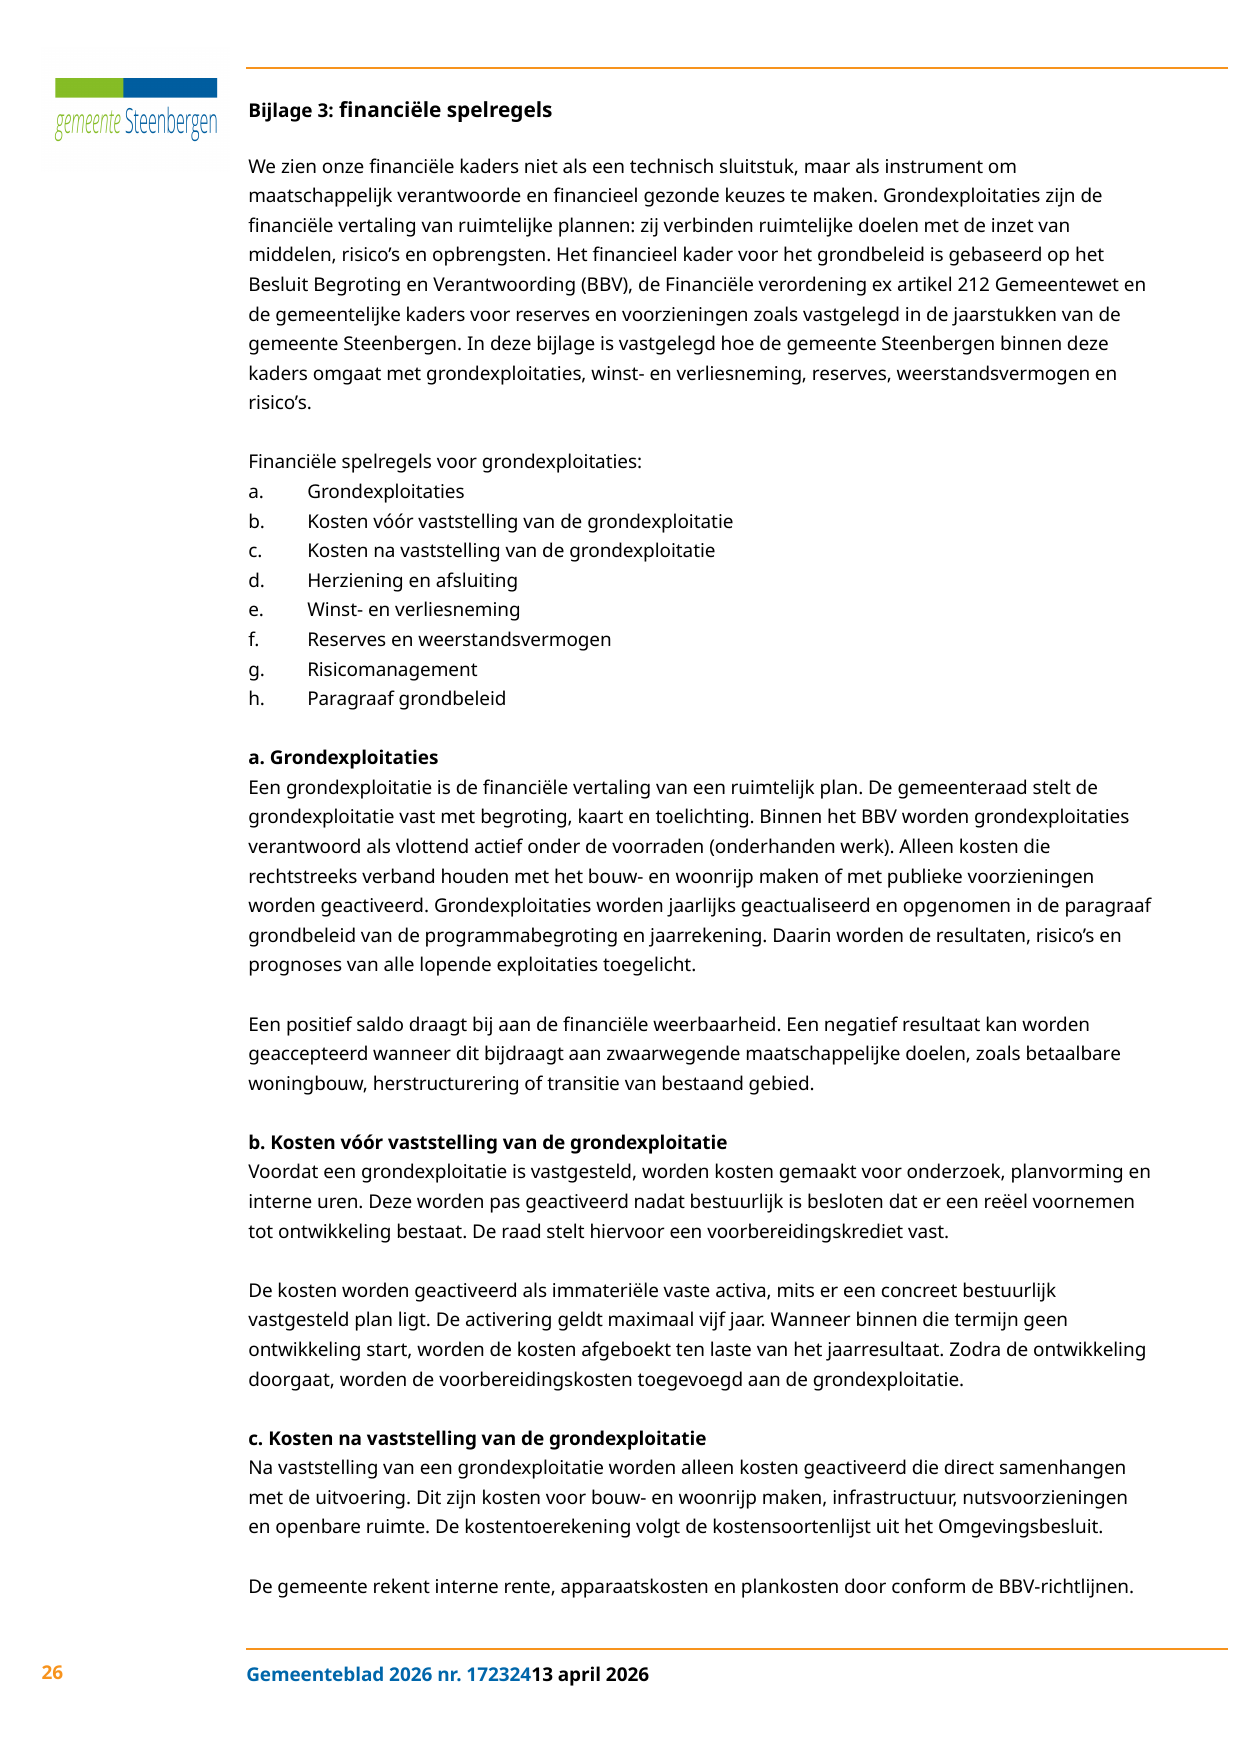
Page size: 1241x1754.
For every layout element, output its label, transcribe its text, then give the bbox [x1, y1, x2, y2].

text b. Kosten vóór vaststelling van de grondexploitatie [248, 1129, 1152, 1155]
text Financiële spelregels voor grondexploitaties: [248, 449, 1152, 474]
text Na vaststelling van een grondexploitatie worden alleen kosten geactiveerd die direct samenhangen met de uitvoering. Dit zijn kosten voor bouw- en woonrijp maken, infrastructuur, nutsvoorzieningen en openbare ruimte. De kostentoerekening volgt de kostensoortenlijst uit het Omgevingsbesluit. [248, 1454, 1152, 1539]
text a. Grondexploitaties [248, 744, 1152, 770]
text We zien onze financiële kaders niet als een technisch sluitstuk, maar als instrument om maatschappelijk verantwoorde en financieel gezonde keuzes te maken. Grondexploitaties zijn de financiële vertaling van ruimtelijke plannen: zij verbinden ruimtelijke doelen met de inzet van middelen, risico’s en opbrengsten. Het financieel kader voor het grondbeleid is gebaseerd op het Besluit Begroting en Verantwoording (BBV), de Financiële verordening ex artikel 212 Gemeentewet en de gemeentelijke kaders voor reserves en voorzieningen zoals vastgelegd in de jaarstukken van de gemeente Steenbergen. In deze bijlage is vastgelegd hoe de gemeente Steenbergen binnen deze kaders omgaat met grondexploitaties, winst- en verliesneming, reserves, weerstandsvermogen en risico’s. [248, 153, 1152, 415]
text Bijlage 3: financiële spelregels [248, 95, 1152, 123]
list Kosten vóór vaststelling van de grondexploitatie [248, 508, 1152, 534]
list Reserves en weerstandsvermogen [248, 626, 1152, 652]
text Een grondexploitatie is de financiële vertaling van een ruimtelijk plan. De gemeenteraad stelt de grondexploitatie vast met begroting, kaart en toelichting. Binnen het BBV worden grondexploitaties verantwoord als vlottend actief onder de voorraden (onderhanden werk). Alleen kosten die rechtstreeks verband houden met het bouw- en woonrijp maken of met publieke voorzieningen worden geactiveerd. Grondexploitaties worden jaarlijks geactualiseerd en opgenomen in de paragraaf grondbeleid van de programmabegroting en jaarrekening. Daarin worden de resultaten, risico’s en prognoses van alle lopende exploitaties toegelicht. [248, 774, 1152, 977]
list Kosten na vaststelling van de grondexploitatie [248, 537, 1152, 563]
text De gemeente rekent interne rente, apparaatskosten en plankosten door conform de BBV-richtlijnen. [248, 1573, 1152, 1599]
text Voordat een grondexploitatie is vastgesteld, worden kosten gemaakt voor onderzoek, planvorming en interne uren. Deze worden pas geactiveerd nadat bestuurlijk is besloten dat er een reëel voornemen tot ontwikkeling bestaat. De raad stelt hiervoor een voorbereidingskrediet vast. [248, 1159, 1152, 1244]
list Winst- en verliesneming [248, 597, 1152, 622]
text c. Kosten na vaststelling van de grondexploitatie [248, 1425, 1152, 1451]
text De kosten worden geactiveerd als immateriële vaste activa, mits er een concreet bestuurlijk vastgesteld plan ligt. De activering geldt maximaal vijf jaar. Wanneer binnen die termijn geen ontwikkeling start, worden de kosten afgeboekt ten laste van het jaarresultaat. Zodra de ontwikkeling doorgaat, worden de voorbereidingskosten toegevoegd aan de grondexploitatie. [248, 1277, 1152, 1392]
list Risicomanagement [248, 656, 1152, 682]
list Herziening en afsluiting [248, 567, 1152, 593]
picture [41, 47, 231, 172]
text Een positief saldo draagt bij aan de financiële weerbaarheid. Een negatief resultaat kan worden geaccepteerd wanneer dit bijdraagt aan zwaarwegende maatschappelijke doelen, zoals betaalbare woningbouw, herstructurering of transitie van bestaand gebied. [248, 1011, 1152, 1096]
list Paragraaf grondbeleid [248, 685, 1152, 711]
list Grondexploitaties [248, 478, 1152, 504]
